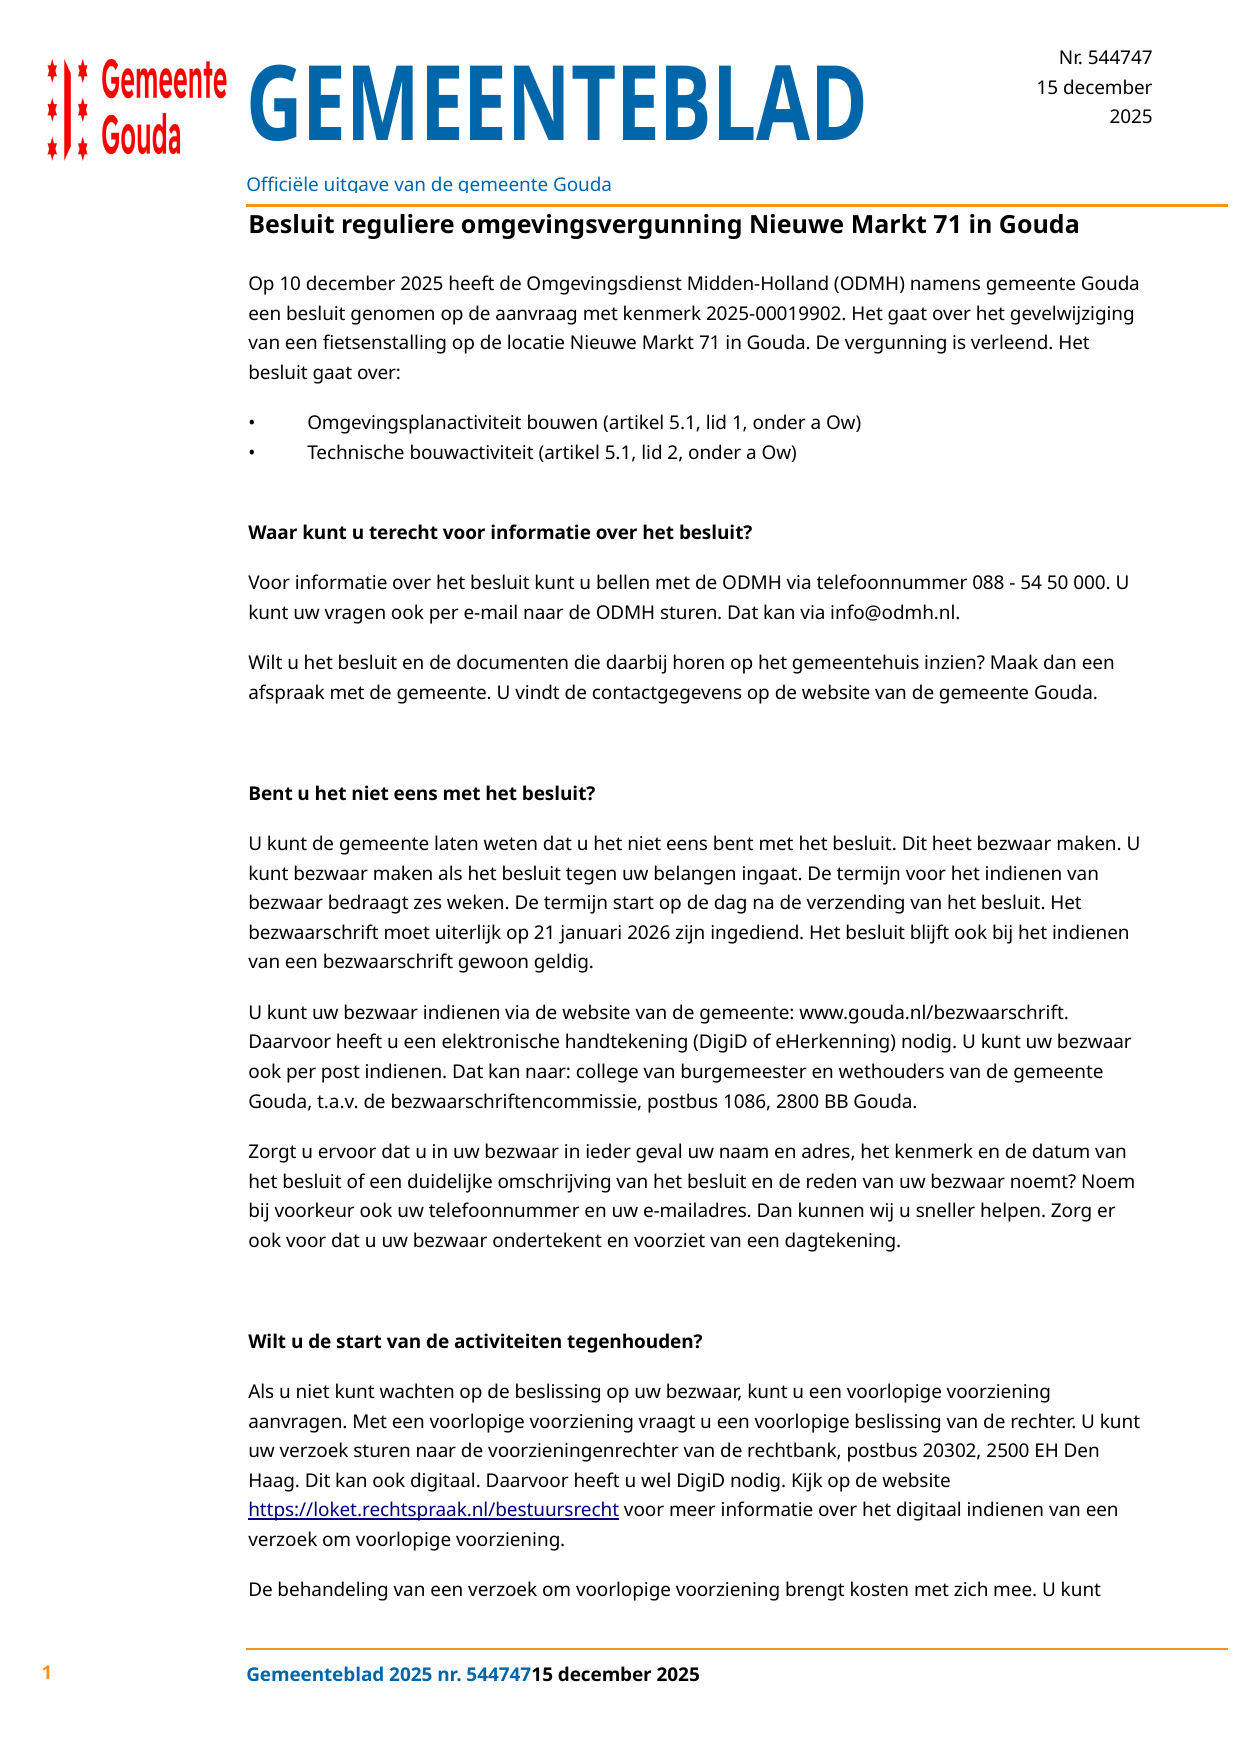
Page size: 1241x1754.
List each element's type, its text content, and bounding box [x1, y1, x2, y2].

text Op 10 december 2025 heeft de Omgevingsdienst Midden-Holland (ODMH) namens gemeente Gouda een besluit genomen op de aanvraag met kenmerk 2025-00019902. Het gaat over het gevelwijziging van een fietsenstalling op de locatie Nieuwe Markt 71 in Gouda. De vergunning is verleend. Het besluit gaat over: [248, 270, 1152, 385]
text Besluit reguliere omgevingsvergunning Nieuwe Markt 71 in Gouda [248, 207, 1152, 241]
list Technische bouwactiviteit (artikel 5.1, lid 2, onder a Ow) [248, 439, 1152, 465]
list Omgevingsplanactiviteit bouwen (artikel 5.1, lid 1, onder a Ow) [248, 409, 1152, 435]
picture [41, 47, 231, 172]
text Als u niet kunt wachten op de beslissing op uw bezwaar, kunt u een voorlopige voorziening aanvragen. Met een voorlopige voorziening vraagt u een voorlopige beslissing van de rechter. U kunt uw verzoek sturen naar de voorzieningenrechter van de rechtbank, postbus 20302, 2500 EH Den Haag. Dit kan ook digitaal. Daarvoor heeft u wel DigiD nodig. Kijk op de website https://loket.rechtspraak.nl/bestuursrecht voor meer informatie over het digitaal indienen van een verzoek om voorlopige voorziening. [248, 1378, 1152, 1552]
text Bent u het niet eens met het besluit? [248, 780, 1152, 806]
text Zorgt u ervoor dat u in uw bezwaar in ieder geval uw naam en adres, het kenmerk en de datum van het besluit of een duidelijke omschrijving van het besluit en de reden van uw bezwaar noemt? Noem bij voorkeur ook uw telefoonnummer en uw e-mailadres. Dan kunnen wij u sneller helpen. Zorg er ook voor dat u uw bezwaar ondertekent en voorziet van een dagtekening. [248, 1138, 1152, 1253]
text U kunt uw bezwaar indienen via de website van de gemeente: www.gouda.nl/bezwaarschrift. Daarvoor heeft u een elektronische handtekening (DigiD of eHerkenning) nodig. U kunt uw bezwaar ook per post indienen. Dat kan naar: college van burgemeester en wethouders van de gemeente Gouda, t.a.v. de bezwaarschriftencommissie, postbus 1086, 2800 BB Gouda. [248, 999, 1152, 1113]
text Voor informatie over het besluit kunt u bellen met de ODMH via telefoonnummer 088 - 54 50 000. U kunt uw vragen ook per e-mail naar de ODMH sturen. Dat kan via info@odmh.nl. [248, 569, 1152, 625]
text U kunt de gemeente laten weten dat u het niet eens bent met het besluit. Dit heet bezwaar maken. U kunt bezwaar maken als het besluit tegen uw belangen ingaat. De termijn voor het indienen van bezwaar bedraagt zes weken. De termijn start op de dag na de verzending van het besluit. Het bezwaarschrift moet uiterlijk op 21 januari 2026 zijn ingediend. Het besluit blijft ook bij het indienen van een bezwaarschrift gewoon geldig. [248, 830, 1152, 974]
text Wilt u het besluit en de documenten die daarbij horen op het gemeentehuis inzien? Maak dan een afspraak met de gemeente. U vindt de contactgegevens op de website van de gemeente Gouda. [248, 649, 1152, 705]
text Wilt u de start van de activiteiten tegenhouden? [248, 1328, 1152, 1353]
text De behandeling van een verzoek om voorlopige voorziening brengt kosten met zich mee. U kunt [248, 1577, 1152, 1602]
text Waar kunt u terecht voor informatie over het besluit? [248, 519, 1152, 545]
